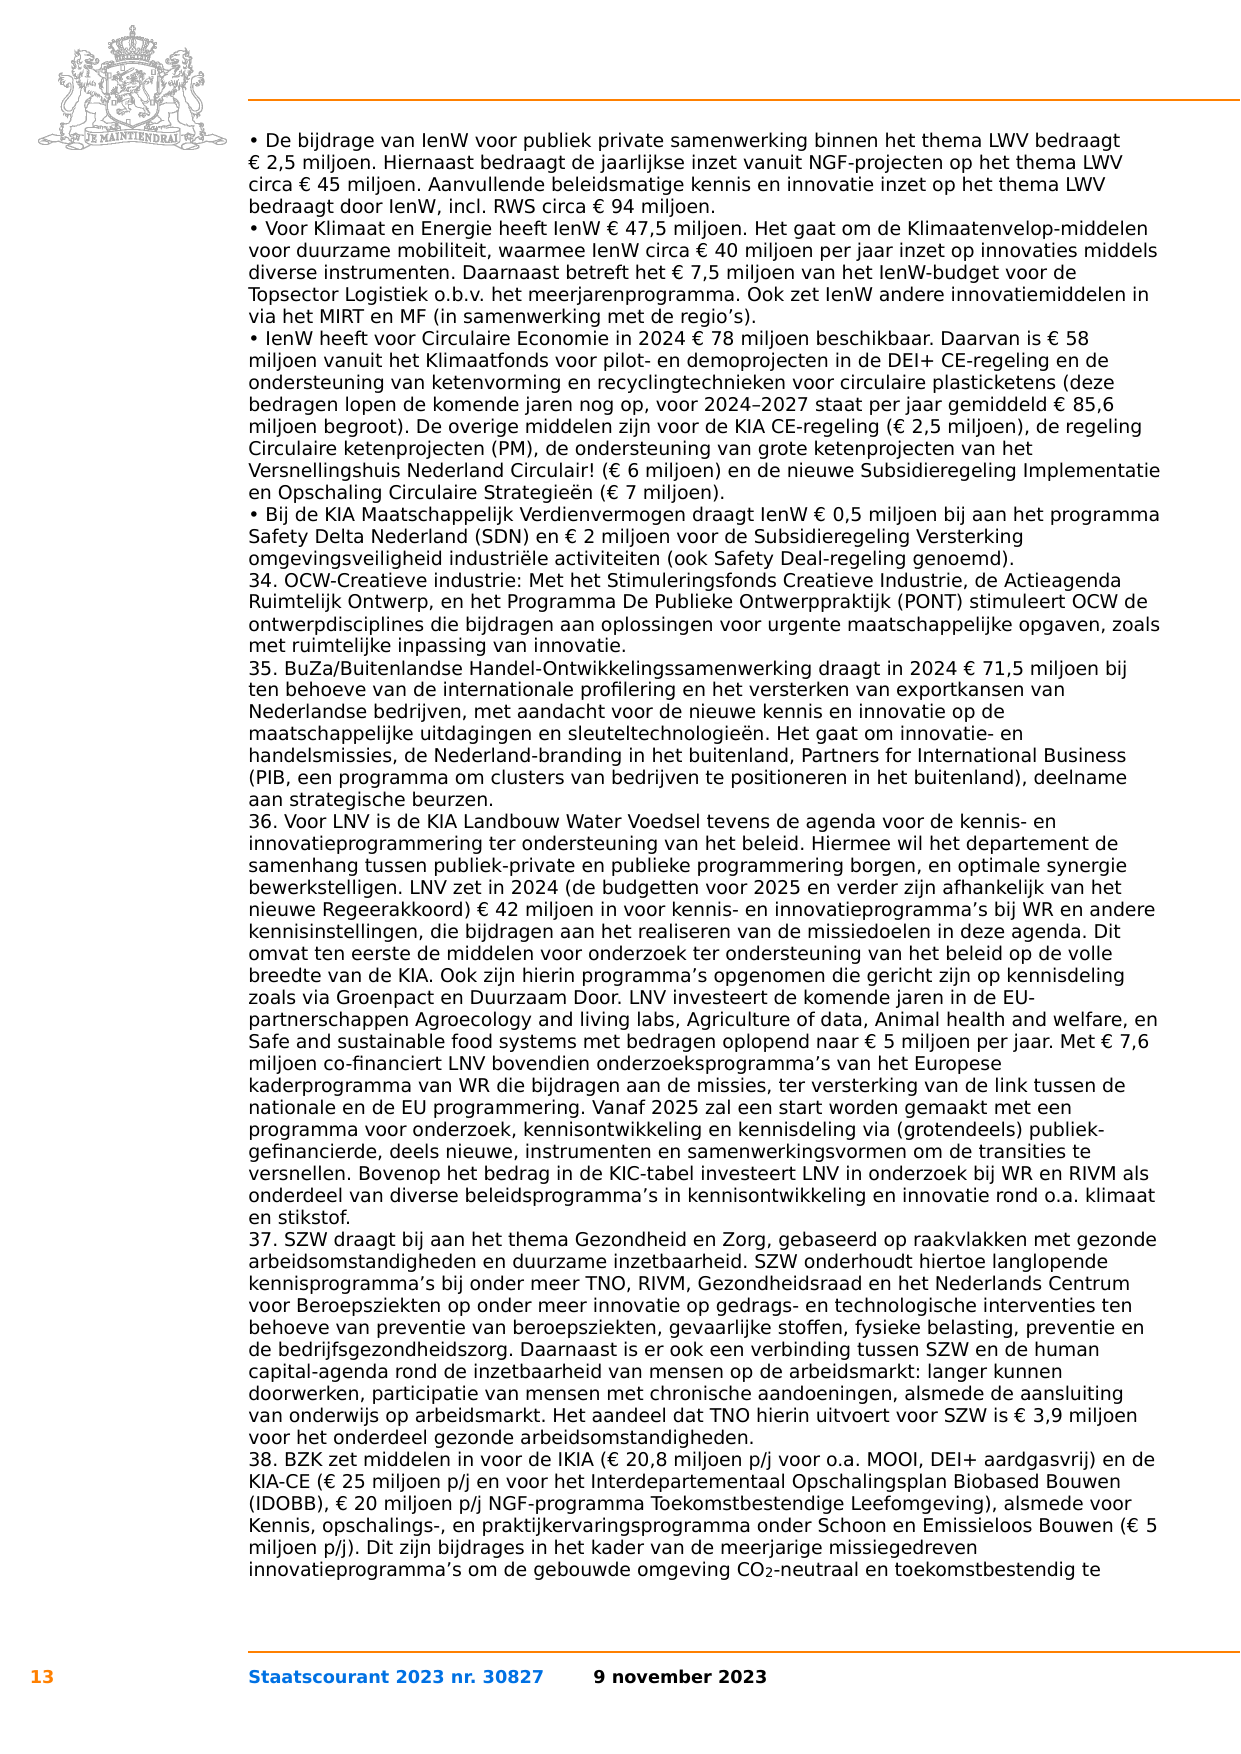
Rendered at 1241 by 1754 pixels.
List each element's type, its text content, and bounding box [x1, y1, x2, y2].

text • Voor Klimaat en Energie heeft IenW € 47,5 miljoen. Het gaat om de Klimaatenvelop-middelen voor duurzame mobiliteit, waarmee IenW circa € 40 miljoen per jaar inzet op innovaties middels diverse instrumenten. Daarnaast betreft het € 7,5 miljoen van het IenW-budget voor de Topsector Logistiek o.b.v. het meerjarenprogramma. Ook zet IenW andere innovatiemiddelen in via het MIRT en MF (in samenwerking met de regio’s). [248, 218, 1163, 328]
text • Bij de KIA Maatschappelijk Verdienvermogen draagt IenW € 0,5 miljoen bij aan het programma Safety Delta Nederland (SDN) en € 2 miljoen voor de Subsidieregeling Versterking omgevingsveiligheid industriële activiteiten (ook Safety Deal-regeling genoemd). [248, 503, 1163, 569]
text • De bijdrage van IenW voor publiek private samenwerking binnen het thema LWV bedraagt € 2,5 miljoen. Hiernaast bedraagt de jaarlijkse inzet vanuit NGF-projecten op het thema LWV circa € 45 miljoen. Aanvullende beleidsmatige kennis en innovatie inzet op het thema LWV bedraagt door IenW, incl. RWS circa € 94 miljoen. [248, 130, 1163, 218]
text 36. Voor LNV is de KIA Landbouw Water Voedsel tevens de agenda voor de kennis- en innovatieprogrammering ter ondersteuning van het beleid. Hiermee wil het departement de samenhang tussen publiek-private en publieke programmering borgen, en optimale synergie bewerkstelligen. LNV zet in 2024 (de budgetten voor 2025 en verder zijn afhankelijk van het nieuwe Regeerakkoord) € 42 miljoen in voor kennis- en innovatieprogramma’s bij WR en andere kennisinstellingen, die bijdragen aan het realiseren van de missiedoelen in deze agenda. Dit omvat ten eerste de middelen voor onderzoek ter ondersteuning van het beleid op de volle breedte van de KIA. Ook zijn hierin programma’s opgenomen die gericht zijn op kennisdeling zoals via Groenpact en Duurzaam Door. LNV investeert de komende jaren in de EU-partnerschappen Agroecology and living labs, Agriculture of data, Animal health and welfare, en Safe and sustainable food systems met bedragen oplopend naar € 5 miljoen per jaar. Met € 7,6 miljoen co-financiert LNV bovendien onderzoeksprogramma’s van het Europese kaderprogramma van WR die bijdragen aan de missies, ter versterking van de link tussen de nationale en de EU programmering. Vanaf 2025 zal een start worden gemaakt met een programma voor onderzoek, kennisontwikkeling en kennisdeling via (grotendeels) publiek-gefinancierde, deels nieuwe, instrumenten en samenwerkingsvormen om de transities te versnellen. Bovenop het bedrag in de KIC-tabel investeert LNV in onderzoek bij WR en RIVM als onderdeel van diverse beleidsprogramma’s in kennisontwikkeling en innovatie rond o.a. klimaat en stikstof. [248, 811, 1163, 1229]
picture [38, 25, 227, 150]
text 34. OCW-Creatieve industrie: Met het Stimuleringsfonds Creatieve Industrie, de Actieagenda Ruimtelijk Ontwerp, en het Programma De Publieke Ontwerppraktijk (PONT) stimuleert OCW de ontwerpdisciplines die bijdragen aan oplossingen voor urgente maatschappelijke opgaven, zoals met ruimtelijke inpassing van innovatie. [248, 569, 1163, 657]
text 35. BuZa/Buitenlandse Handel-Ontwikkelingssamenwerking draagt in 2024 € 71,5 miljoen bij ten behoeve van de internationale profilering en het versterken van exportkansen van Nederlandse bedrijven, met aandacht voor de nieuwe kennis en innovatie op de maatschappelijke uitdagingen en sleuteltechnologieën. Het gaat om innovatie- en handelsmissies, de Nederland-branding in het buitenland, Partners for International Business (PIB, een programma om clusters van bedrijven te positioneren in het buitenland), deelname aan strategische beurzen. [248, 657, 1163, 811]
text • IenW heeft voor Circulaire Economie in 2024 € 78 miljoen beschikbaar. Daarvan is € 58 miljoen vanuit het Klimaatfonds voor pilot- en demoprojecten in de DEI+ CE-regeling en de ondersteuning van ketenvorming en recyclingtechnieken voor circulaire plasticketens (deze bedragen lopen de komende jaren nog op, voor 2024–2027 staat per jaar gemiddeld € 85,6 miljoen begroot). De overige middelen zijn voor de KIA CE-regeling (€ 2,5 miljoen), de regeling Circulaire ketenprojecten (PM), de ondersteuning van grote ketenprojecten van het Versnellingshuis Nederland Circulair! (€ 6 miljoen) en de nieuwe Subsidieregeling Implementatie en Opschaling Circulaire Strategieën (€ 7 miljoen). [248, 328, 1163, 503]
text 37. SZW draagt bij aan het thema Gezondheid en Zorg, gebaseerd op raakvlakken met gezonde arbeidsomstandigheden en duurzame inzetbaarheid. SZW onderhoudt hiertoe langlopende kennisprogramma’s bij onder meer TNO, RIVM, Gezondheidsraad en het Nederlands Centrum voor Beroepsziekten op onder meer innovatie op gedrags- en technologische interventies ten behoeve van preventie van beroepsziekten, gevaarlijke stoffen, fysieke belasting, preventie en de bedrijfsgezondheidszorg. Daarnaast is er ook een verbinding tussen SZW en de human capital-agenda rond de inzetbaarheid van mensen op de arbeidsmarkt: langer kunnen doorwerken, participatie van mensen met chronische aandoeningen, alsmede de aansluiting van onderwijs op arbeidsmarkt. Het aandeel dat TNO hierin uitvoert voor SZW is € 3,9 miljoen voor het onderdeel gezonde arbeidsomstandigheden. [248, 1229, 1163, 1449]
text 38. BZK zet middelen in voor de IKIA (€ 20,8 miljoen p/j voor o.a. MOOI, DEI+ aardgasvrij) en de KIA-CE (€ 25 miljoen p/j en voor het Interdepartementaal Opschalingsplan Biobased Bouwen (IDOBB), € 20 miljoen p/j NGF-programma Toekomstbestendige Leefomgeving), alsmede voor Kennis, opschalings-, en praktijkervaringsprogramma onder Schoon en Emissieloos Bouwen (€ 5 miljoen p/j). Dit zijn bijdrages in het kader van de meerjarige missiegedreven innovatieprogramma’s om de gebouwde omgeving CO2-neutraal en toekomstbestendig te [248, 1449, 1163, 1581]
